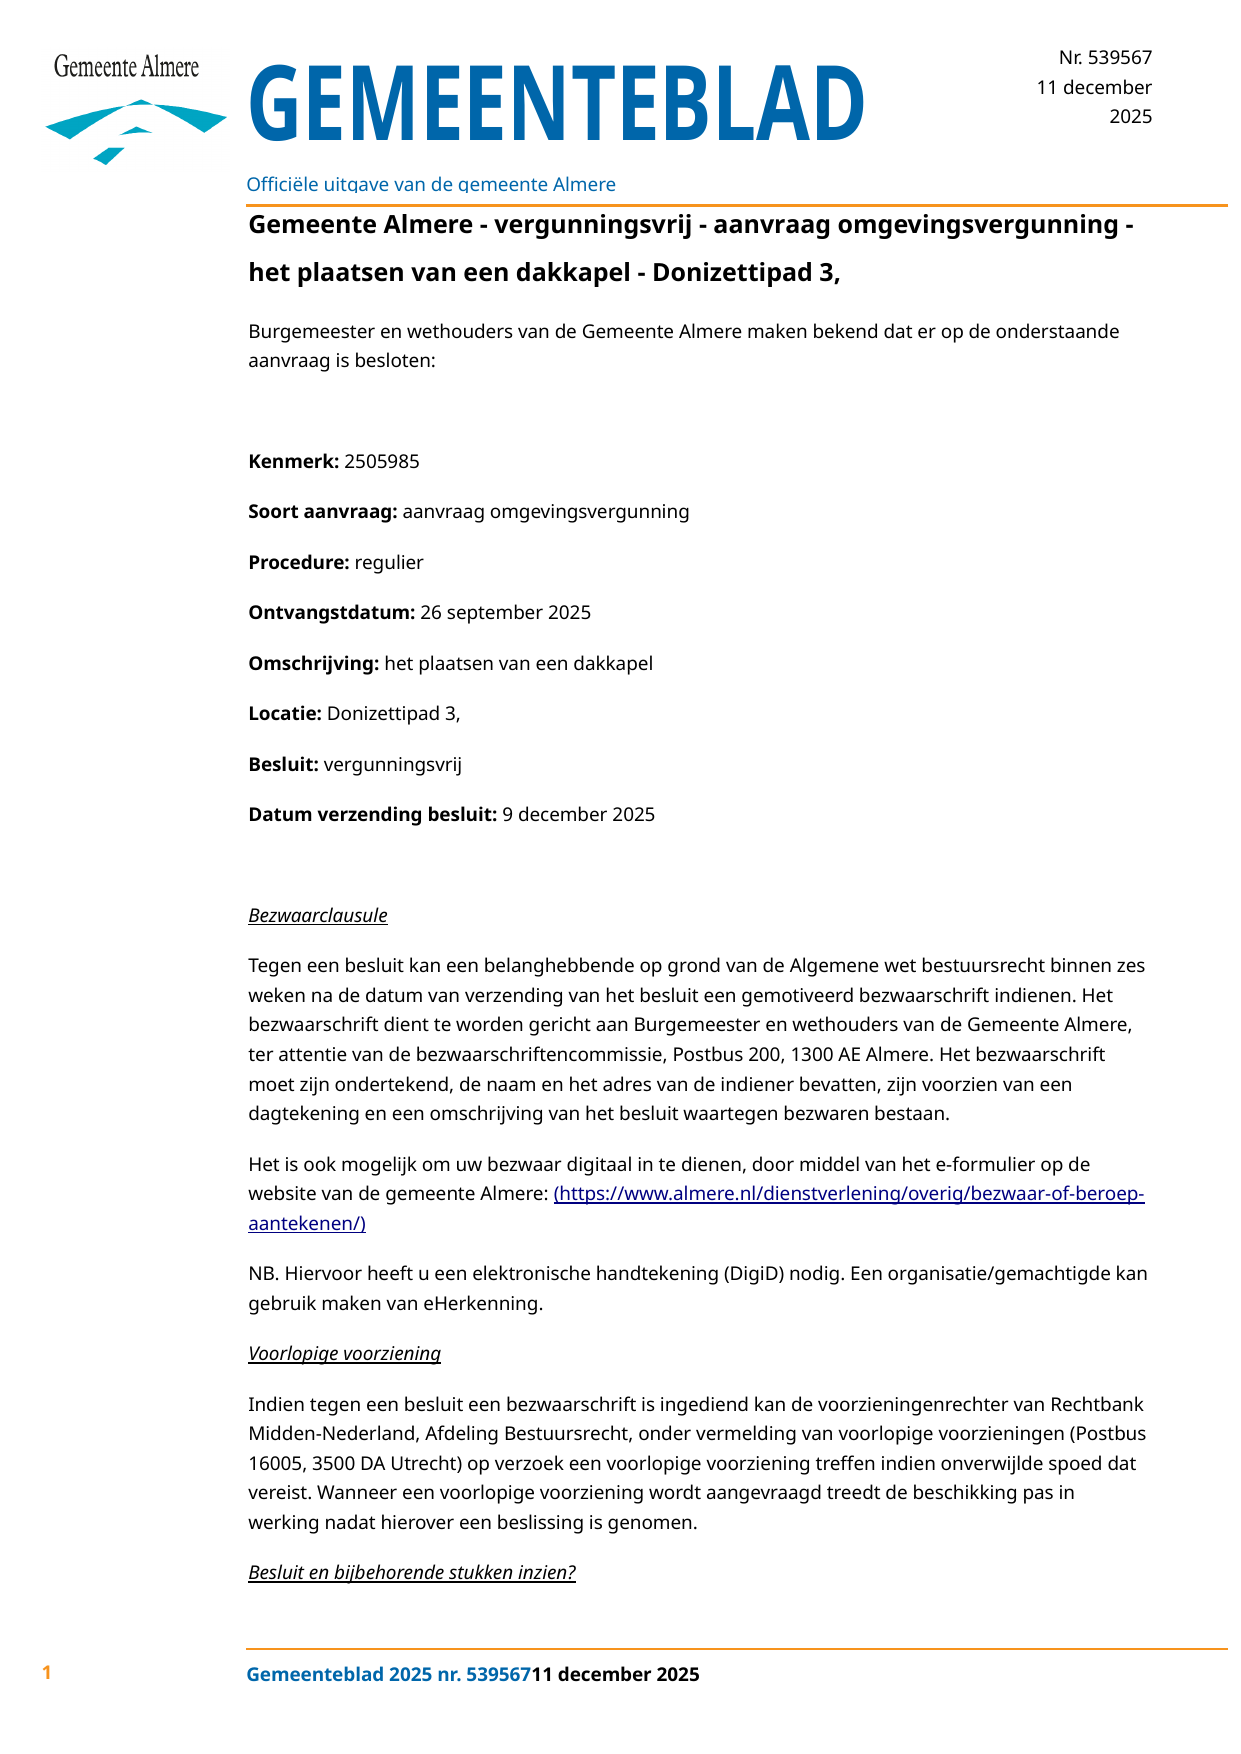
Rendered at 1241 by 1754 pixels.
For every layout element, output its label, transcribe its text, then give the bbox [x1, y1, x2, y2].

text Gemeente Almere - vergunningsvrij - aanvraag omgevingsvergunning - het plaatsen van een dakkapel - Donizettipad 3, [248, 207, 1152, 288]
text Ontvangstdatum: 26 september 2025 [248, 599, 1152, 625]
text NB. Hiervoor heeft u een elektronische handtekening (DigiD) nodig. Een organisatie/gemachtigde kan gebruik maken van eHerkenning. [248, 1260, 1152, 1316]
text Kenmerk: 2505985 [248, 448, 1152, 474]
text Burgemeester en wethouders van de Gemeente Almere maken bekend dat er op de onderstaande aanvraag is besloten: [248, 318, 1152, 373]
text Locatie: Donizettipad 3, [248, 700, 1152, 726]
text Tegen een besluit kan een belanghebbende op grond van de Algemene wet bestuursrecht binnen zes weken na de datum van verzending van het besluit een gemotiveerd bezwaarschrift indienen. Het bezwaarschrift dient te worden gericht aan Burgemeester en wethouders van de Gemeente Almere, ter attentie van de bezwaarschriftencommissie, Postbus 200, 1300 AE Almere. Het bezwaarschrift moet zijn ondertekend, de naam en het adres van de indiener bevatten, zijn voorzien van een dagtekening en een omschrijving van het besluit waartegen bezwaren bestaan. [248, 952, 1152, 1126]
text Het is ook mogelijk om uw bezwaar digitaal in te dienen, door middel van het e-formulier op de website van de gemeente Almere: (https://www.almere.nl/dienstverlening/overig/bezwaar-of-beroep-aantekenen/) [248, 1151, 1152, 1236]
picture [41, 47, 231, 172]
text Procedure: regulier [248, 549, 1152, 575]
text Soort aanvraag: aanvraag omgevingsvergunning [248, 499, 1152, 524]
text Besluit en bijbehorende stukken inzien? [248, 1559, 1152, 1585]
text Besluit: vergunningsvrij [248, 751, 1152, 777]
text Indien tegen een besluit een bezwaarschrift is ingediend kan de voorzieningenrechter van Rechtbank Midden-Nederland, Afdeling Bestuursrecht, onder vermelding van voorlopige voorzieningen (Postbus 16005, 3500 DA Utrecht) op verzoek een voorlopige voorziening treffen indien onverwijlde spoed dat vereist. Wanneer een voorlopige voorziening wordt aangevraagd treedt de beschikking pas in werking nadat hierover een beslissing is genomen. [248, 1391, 1152, 1535]
text Bezwaarclausule [248, 902, 1152, 928]
text Datum verzending besluit: 9 december 2025 [248, 801, 1152, 827]
text Omschrijving: het plaatsen van een dakkapel [248, 650, 1152, 676]
text Voorlopige voorziening [248, 1340, 1152, 1366]
